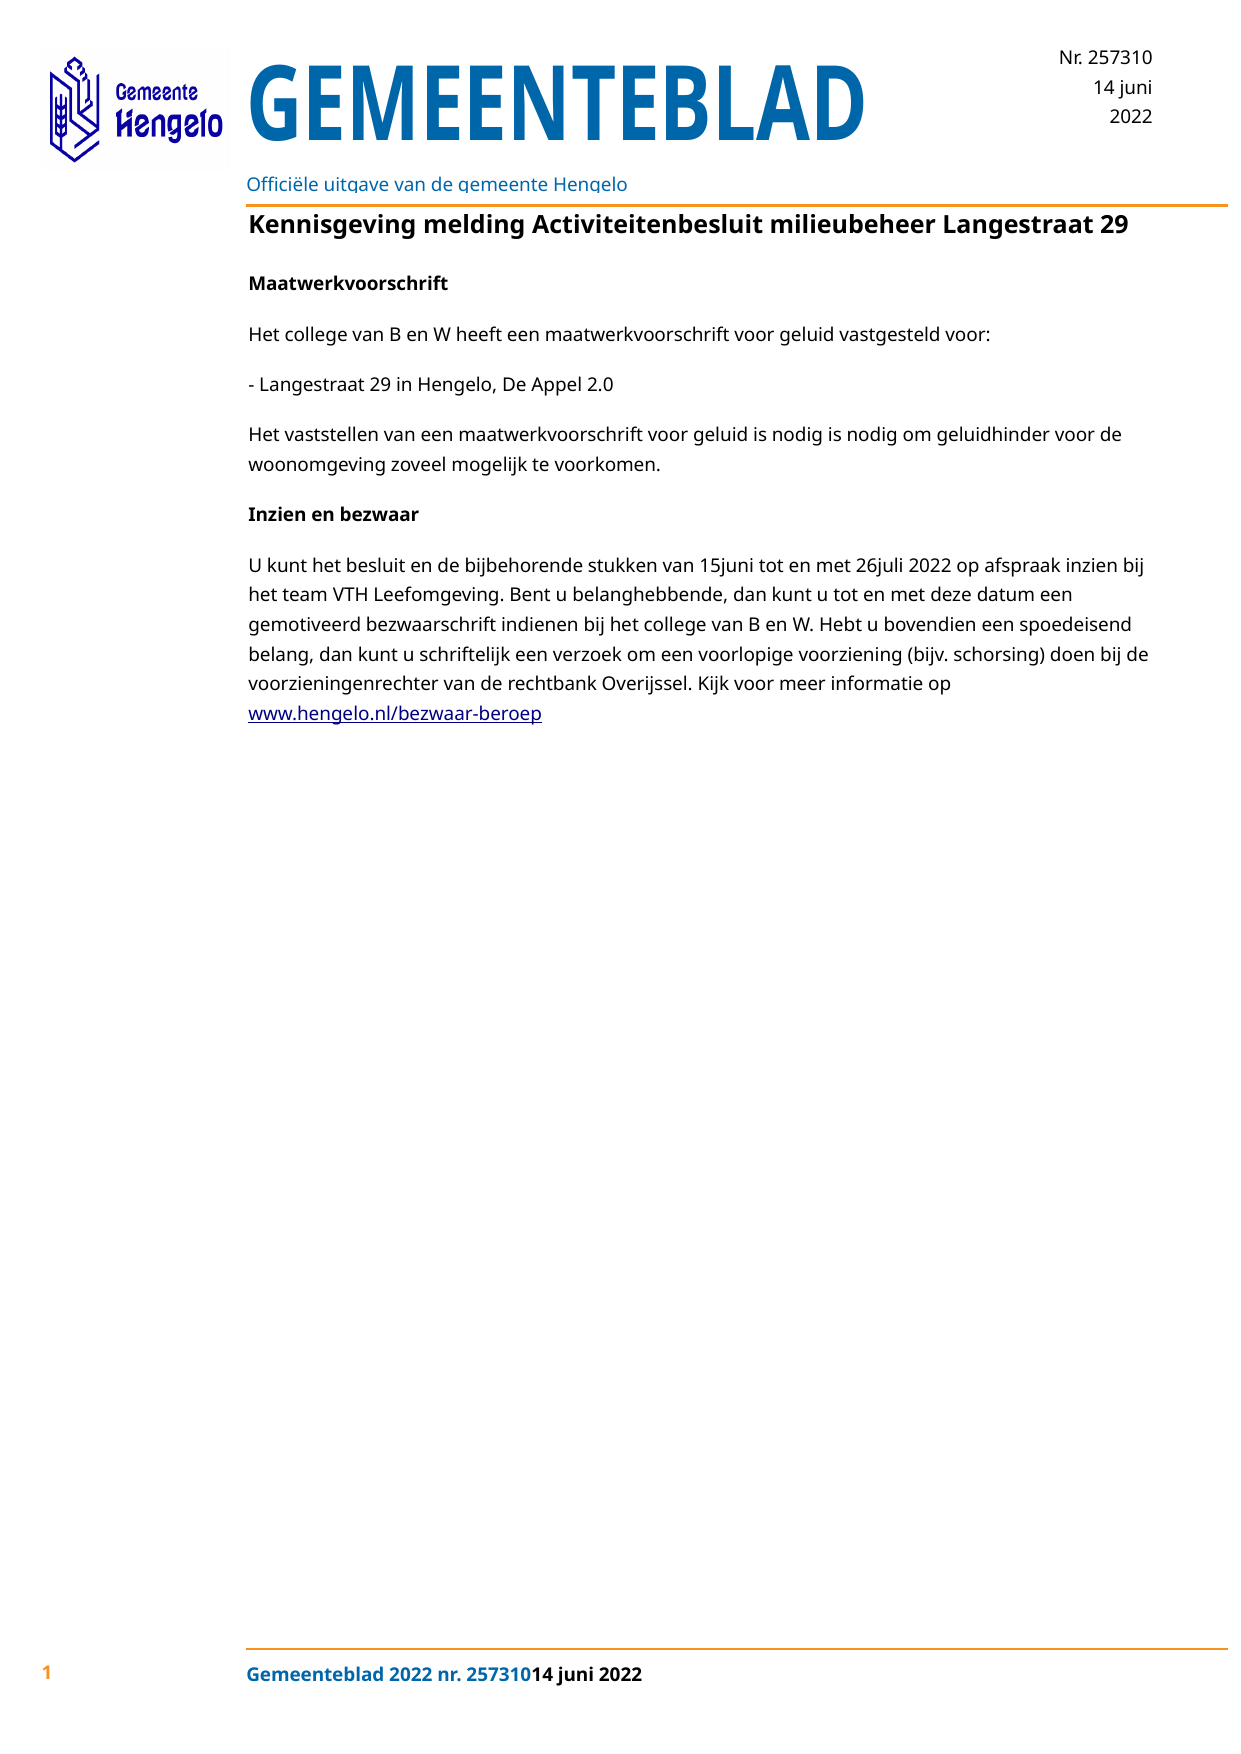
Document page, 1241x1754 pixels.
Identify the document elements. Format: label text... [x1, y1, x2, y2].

text U kunt het besluit en de bijbehorende stukken van 15juni tot en met 26juli 2022 op afspraak inzien bij het team VTH Leefomgeving. Bent u belanghebbende, dan kunt u tot en met deze datum een gemotiveerd bezwaarschrift indienen bij het college van B en W. Hebt u bovendien een spoedeisend belang, dan kunt u schriftelijk een verzoek om een voorlopige voorziening (bijv. schorsing) doen bij de voorzieningenrechter van de rechtbank Overijssel. Kijk voor meer informatie op www.hengelo.nl/bezwaar-beroep [248, 552, 1152, 726]
text Inzien en bezwaar [248, 502, 1152, 527]
text - Langestraat 29 in Hengelo, De Appel 2.0 [248, 371, 1152, 397]
text Het college van B en W heeft een maatwerkvoorschrift voor geluid vastgesteld voor: [248, 321, 1152, 346]
picture [41, 47, 231, 172]
text Maatwerkvoorschrift [248, 270, 1152, 296]
text Het vaststellen van een maatwerkvoorschrift voor geluid is nodig is nodig om geluidhinder voor de woonomgeving zoveel mogelijk te voorkomen. [248, 422, 1152, 477]
text Kennisgeving melding Activiteitenbesluit milieubeheer Langestraat 29 [248, 207, 1152, 241]
